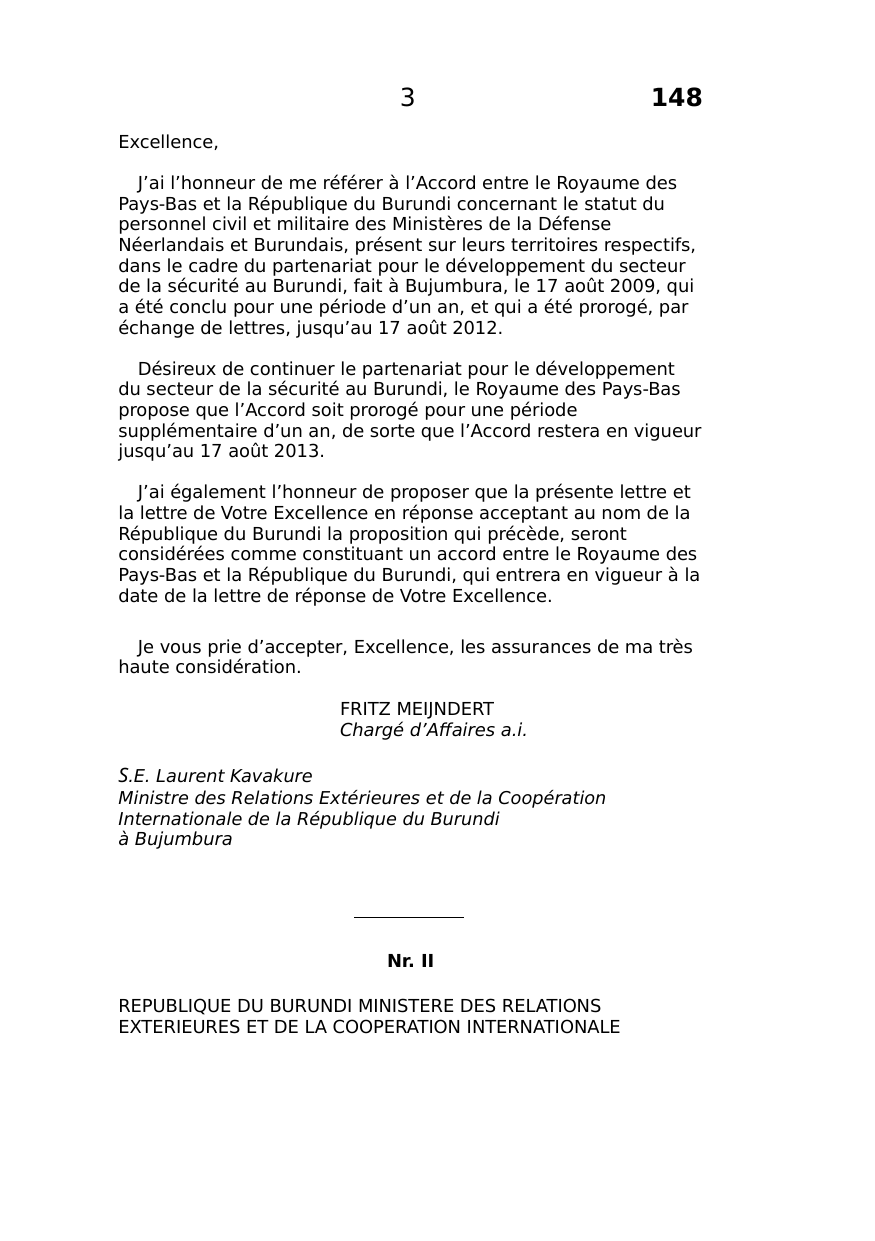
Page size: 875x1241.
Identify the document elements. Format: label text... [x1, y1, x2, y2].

text J’ai également l’honneur de proposer que la présente lettre et la lettre de Votre Excellence en réponse acceptant au nom de la République du Burundi la proposition qui précède, seront considérées comme constituant un accord entre le Royaume des Pays-Bas et la République du Burundi, qui entrera en vigueur à la date de la lettre de réponse de Votre Excellence. [118, 482, 703, 606]
text à Bujumbura [118, 829, 703, 850]
text Je vous prie d’accepter, Excellence, les assurances de ma très haute considération. [118, 636, 703, 678]
text Désireux de continuer le partenariat pour le développement du secteur de la sécurité au Burundi, le Royaume des Pays-Bas propose que l’Accord soit prorogé pour une période supplémentaire d’un an, de sorte que l’Accord restera en vigueur jusqu’au 17 août 2013. [118, 358, 703, 462]
text Chargé d’Affaires a.i. S.E. Laurent Kavakure [118, 719, 703, 788]
text FRITZ MEIJNDERT [118, 699, 703, 719]
text Ministre des Relations Extérieures et de la Coopération Internationale de la République du Burundi [118, 788, 703, 829]
subtitle Nr. II [118, 951, 703, 971]
text Excellence, [118, 132, 703, 153]
text REPUBLIQUE DU BURUNDI MINISTERE DES RELATIONS EXTERIEURES ET DE LA COOPERATION INTERNATIONALE [118, 996, 703, 1038]
text J’ai l’honneur de me référer à l’Accord entre le Royaume des Pays-Bas et la République du Burundi concernant le statut du personnel civil et militaire des Ministères de la Défense Néerlandais et Burundais, présent sur leurs territoires respectifs, dans le cadre du partenariat pour le développement du secteur de la sécurité au Burundi, fait à Bujumbura, le 17 août 2009, qui a été conclu pour une période d’un an, et qui a été prorogé, par échange de lettres, jusqu’au 17 août 2012. [118, 173, 703, 338]
